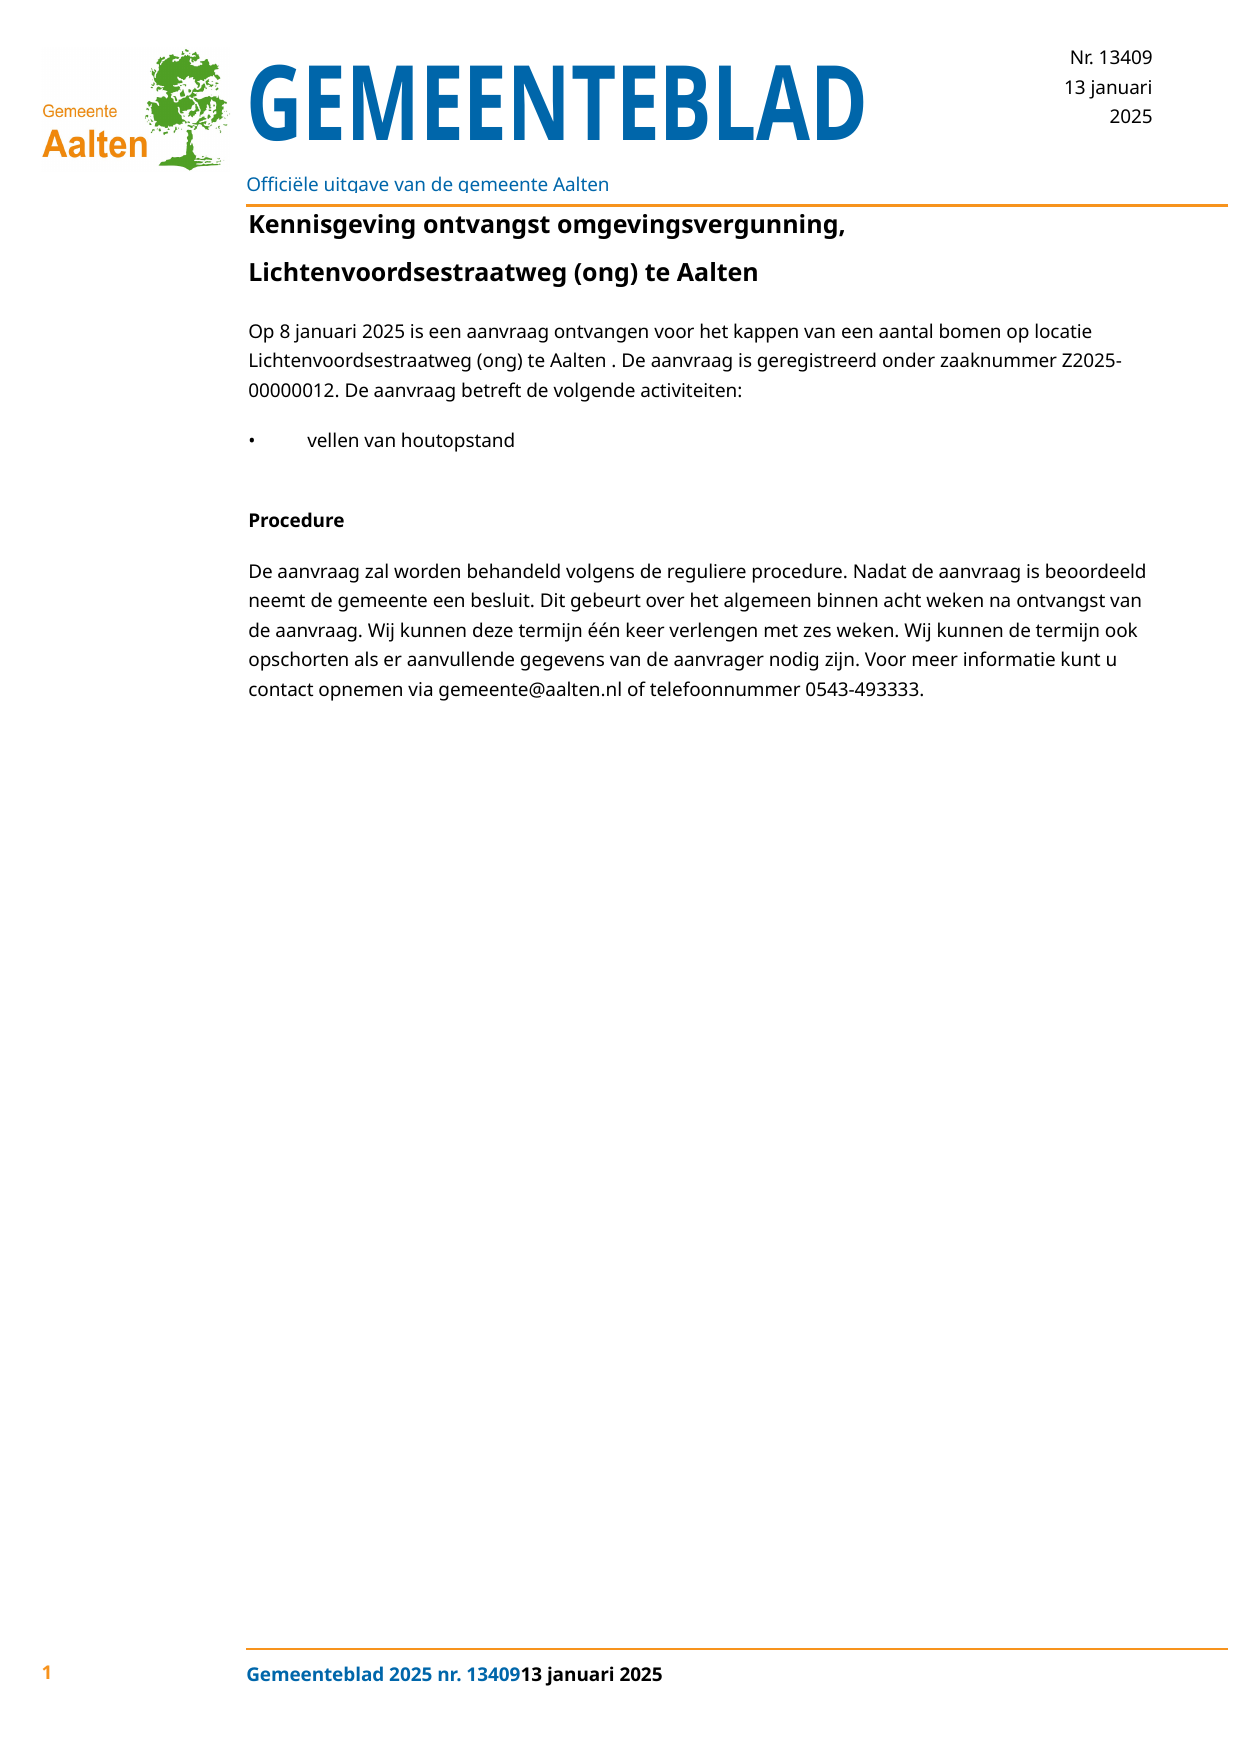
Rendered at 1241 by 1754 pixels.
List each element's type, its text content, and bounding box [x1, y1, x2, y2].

text Procedure [248, 507, 1152, 533]
text De aanvraag zal worden behandeld volgens de reguliere procedure. Nadat de aanvraag is beoordeeld neemt de gemeente een besluit. Dit gebeurt over het algemeen binnen acht weken na ontvangst van de aanvraag. Wij kunnen deze termijn één keer verlengen met zes weken. Wij kunnen de termijn ook opschorten als er aanvullende gegevens van de aanvrager nodig zijn. Voor meer informatie kunt u contact opnemen via gemeente@aalten.nl of telefoonnummer 0543-493333. [248, 558, 1152, 702]
text Op 8 januari 2025 is een aanvraag ontvangen voor het kappen van een aantal bomen op locatie Lichtenvoordsestraatweg (ong) te Aalten . De aanvraag is geregistreerd onder zaaknummer Z2025-00000012. De aanvraag betreft de volgende activiteiten: [248, 318, 1152, 403]
picture [41, 47, 231, 172]
list vellen van houtopstand [248, 427, 1152, 453]
text Kennisgeving ontvangst omgevingsvergunning, Lichtenvoordsestraatweg (ong) te Aalten [248, 207, 1152, 288]
